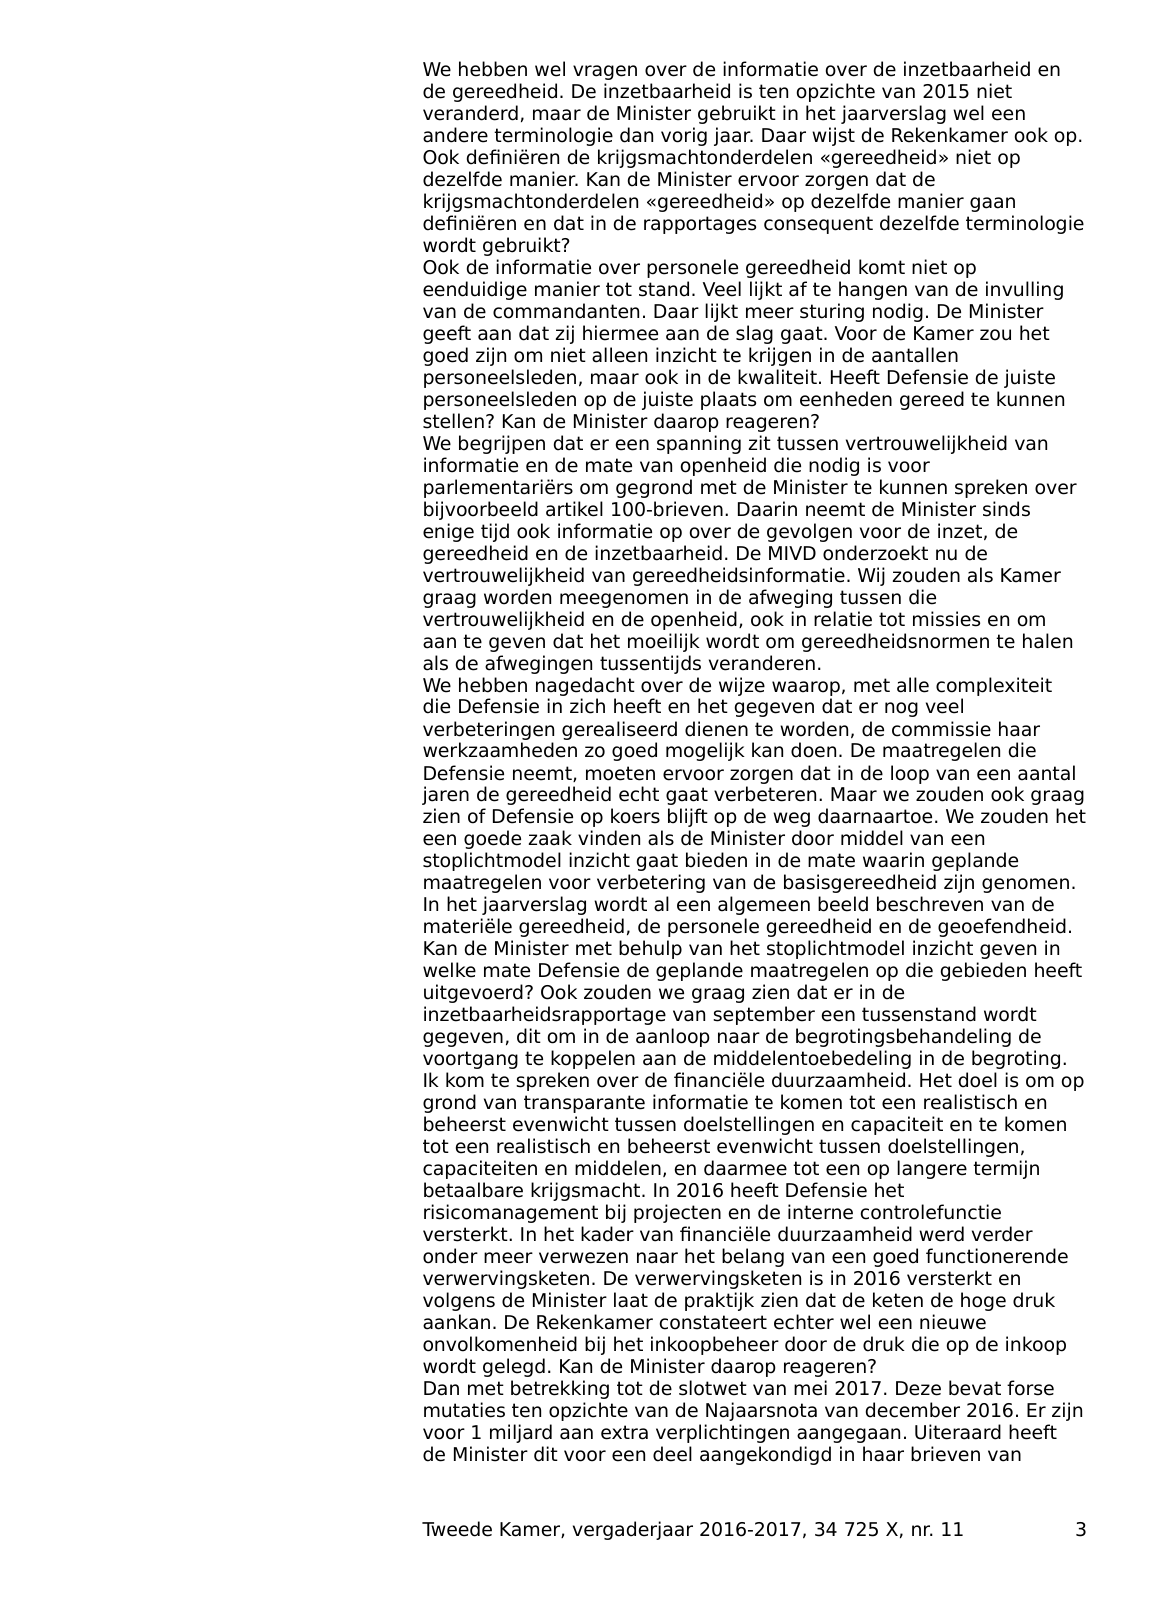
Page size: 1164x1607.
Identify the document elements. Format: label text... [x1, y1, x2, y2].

text We begrijpen dat er een spanning zit tussen vertrouwelijkheid van informatie en de mate van openheid die nodig is voor parlementariërs om gegrond met de Minister te kunnen spreken over bijvoorbeeld artikel 100-brieven. Daarin neemt de Minister sinds enige tijd ook informatie op over de gevolgen voor de inzet, de gereedheid en de inzetbaarheid. De MIVD onderzoekt nu de vertrouwelijkheid van gereedheidsinformatie. Wij zouden als Kamer graag worden meegenomen in de afweging tussen die vertrouwelijkheid en de openheid, ook in relatie tot missies en om aan te geven dat het moeilijk wordt om gereedheidsnormen te halen als de afwegingen tussentijds veranderen. [422, 433, 1087, 674]
text We hebben nagedacht over de wijze waarop, met alle complexiteit die Defensie in zich heeft en het gegeven dat er nog veel verbeteringen gerealiseerd dienen te worden, de commissie haar werkzaamheden zo goed mogelijk kan doen. De maatregelen die Defensie neemt, moeten ervoor zorgen dat in de loop van een aantal jaren de gereedheid echt gaat verbeteren. Maar we zouden ook graag zien of Defensie op koers blijft op de weg daarnaartoe. We zouden het een goede zaak vinden als de Minister door middel van een stoplichtmodel inzicht gaat bieden in de mate waarin geplande maatregelen voor verbetering van de basisgereedheid zijn genomen. In het jaarverslag wordt al een algemeen beeld beschreven van de materiële gereedheid, de personele gereedheid en de geoefendheid. Kan de Minister met behulp van het stoplichtmodel inzicht geven in welke mate Defensie de geplande maatregelen op die gebieden heeft uitgevoerd? Ook zouden we graag zien dat er in de inzetbaarheidsrapportage van september een tussenstand wordt gegeven, dit om in de aanloop naar de begrotingsbehandeling de voortgang te koppelen aan de middelentoebedeling in de begroting. [422, 674, 1087, 1070]
text Dan met betrekking tot de slotwet van mei 2017. Deze bevat forse mutaties ten opzichte van de Najaarsnota van december 2016. Er zijn voor 1 miljard aan extra verplichtingen aangegaan. Uiteraard heeft de Minister dit voor een deel aangekondigd in haar brieven van [422, 1378, 1087, 1466]
text We hebben wel vragen over de informatie over de inzetbaarheid en de gereedheid. De inzetbaarheid is ten opzichte van 2015 niet veranderd, maar de Minister gebruikt in het jaarverslag wel een andere terminologie dan vorig jaar. Daar wijst de Rekenkamer ook op. Ook definiëren de krijgsmachtonderdelen «gereedheid» niet op dezelfde manier. Kan de Minister ervoor zorgen dat de krijgsmachtonderdelen «gereedheid» op dezelfde manier gaan definiëren en dat in de rapportages consequent dezelfde terminologie wordt gebruikt? [422, 59, 1087, 257]
text Ik kom te spreken over de financiële duurzaamheid. Het doel is om op grond van transparante informatie te komen tot een realistisch en beheerst evenwicht tussen doelstellingen en capaciteit en te komen tot een realistisch en beheerst evenwicht tussen doelstellingen, capaciteiten en middelen, en daarmee tot een op langere termijn betaalbare krijgsmacht. In 2016 heeft Defensie het risicomanagement bij projecten en de interne controlefunctie versterkt. In het kader van financiële duurzaamheid werd verder onder meer verwezen naar het belang van een goed functionerende verwervingsketen. De verwervingsketen is in 2016 versterkt en volgens de Minister laat de praktijk zien dat de keten de hoge druk aankan. De Rekenkamer constateert echter wel een nieuwe onvolkomenheid bij het inkoopbeheer door de druk die op de inkoop wordt gelegd. Kan de Minister daarop reageren? [422, 1070, 1087, 1378]
text Ook de informatie over personele gereedheid komt niet op eenduidige manier tot stand. Veel lijkt af te hangen van de invulling van de commandanten. Daar lijkt meer sturing nodig. De Minister geeft aan dat zij hiermee aan de slag gaat. Voor de Kamer zou het goed zijn om niet alleen inzicht te krijgen in de aantallen personeelsleden, maar ook in de kwaliteit. Heeft Defensie de juiste personeelsleden op de juiste plaats om eenheden gereed te kunnen stellen? Kan de Minister daarop reageren? [422, 257, 1087, 433]
